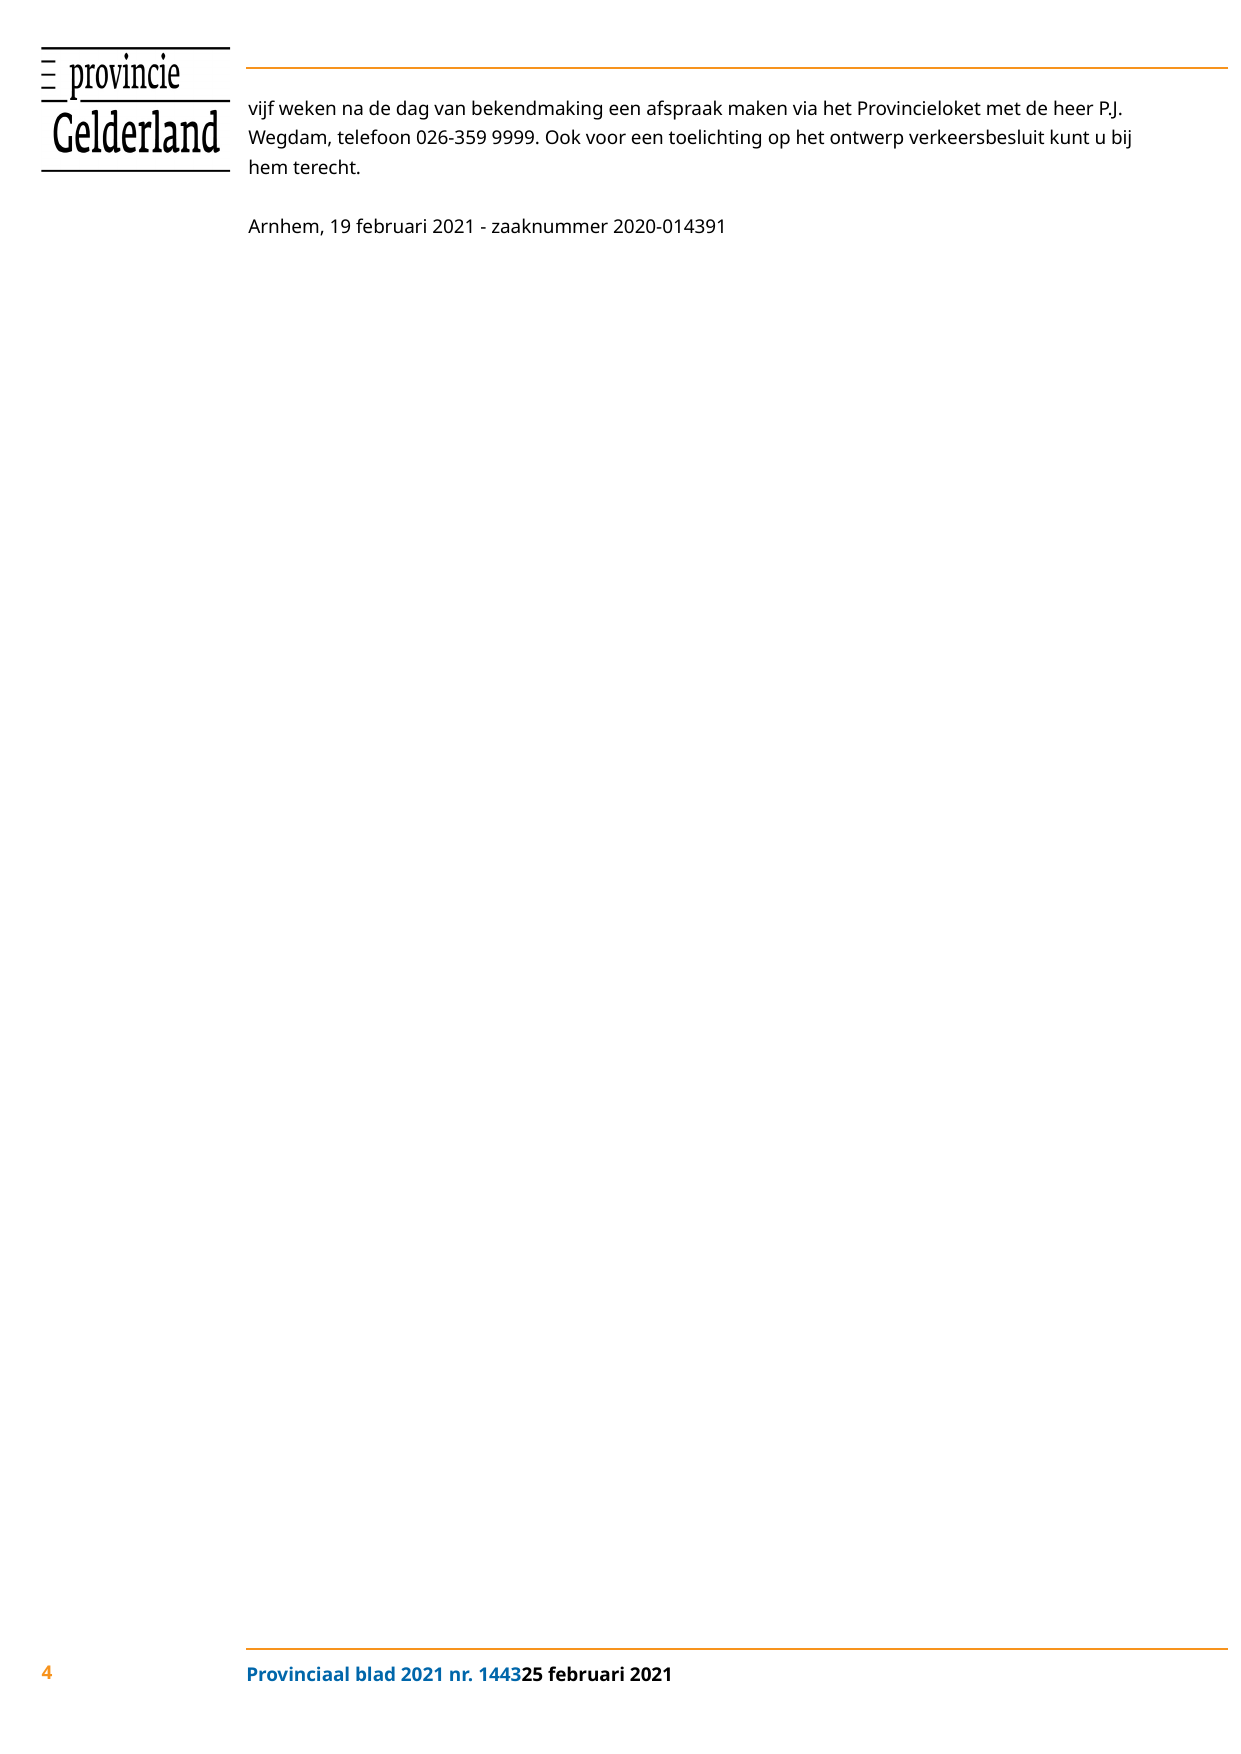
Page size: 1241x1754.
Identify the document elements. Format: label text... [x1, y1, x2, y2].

text vijf weken na de dag van bekendmaking een afspraak maken via het Provincieloket met de heer P.J. Wegdam, telefoon 026-359 9999. Ook voor een toelichting op het ontwerp verkeersbesluit kunt u bij hem terecht. [248, 95, 1152, 180]
text Arnhem, 19 februari 2021 - zaaknummer 2020-014391 [248, 213, 1152, 239]
picture [41, 47, 231, 172]
